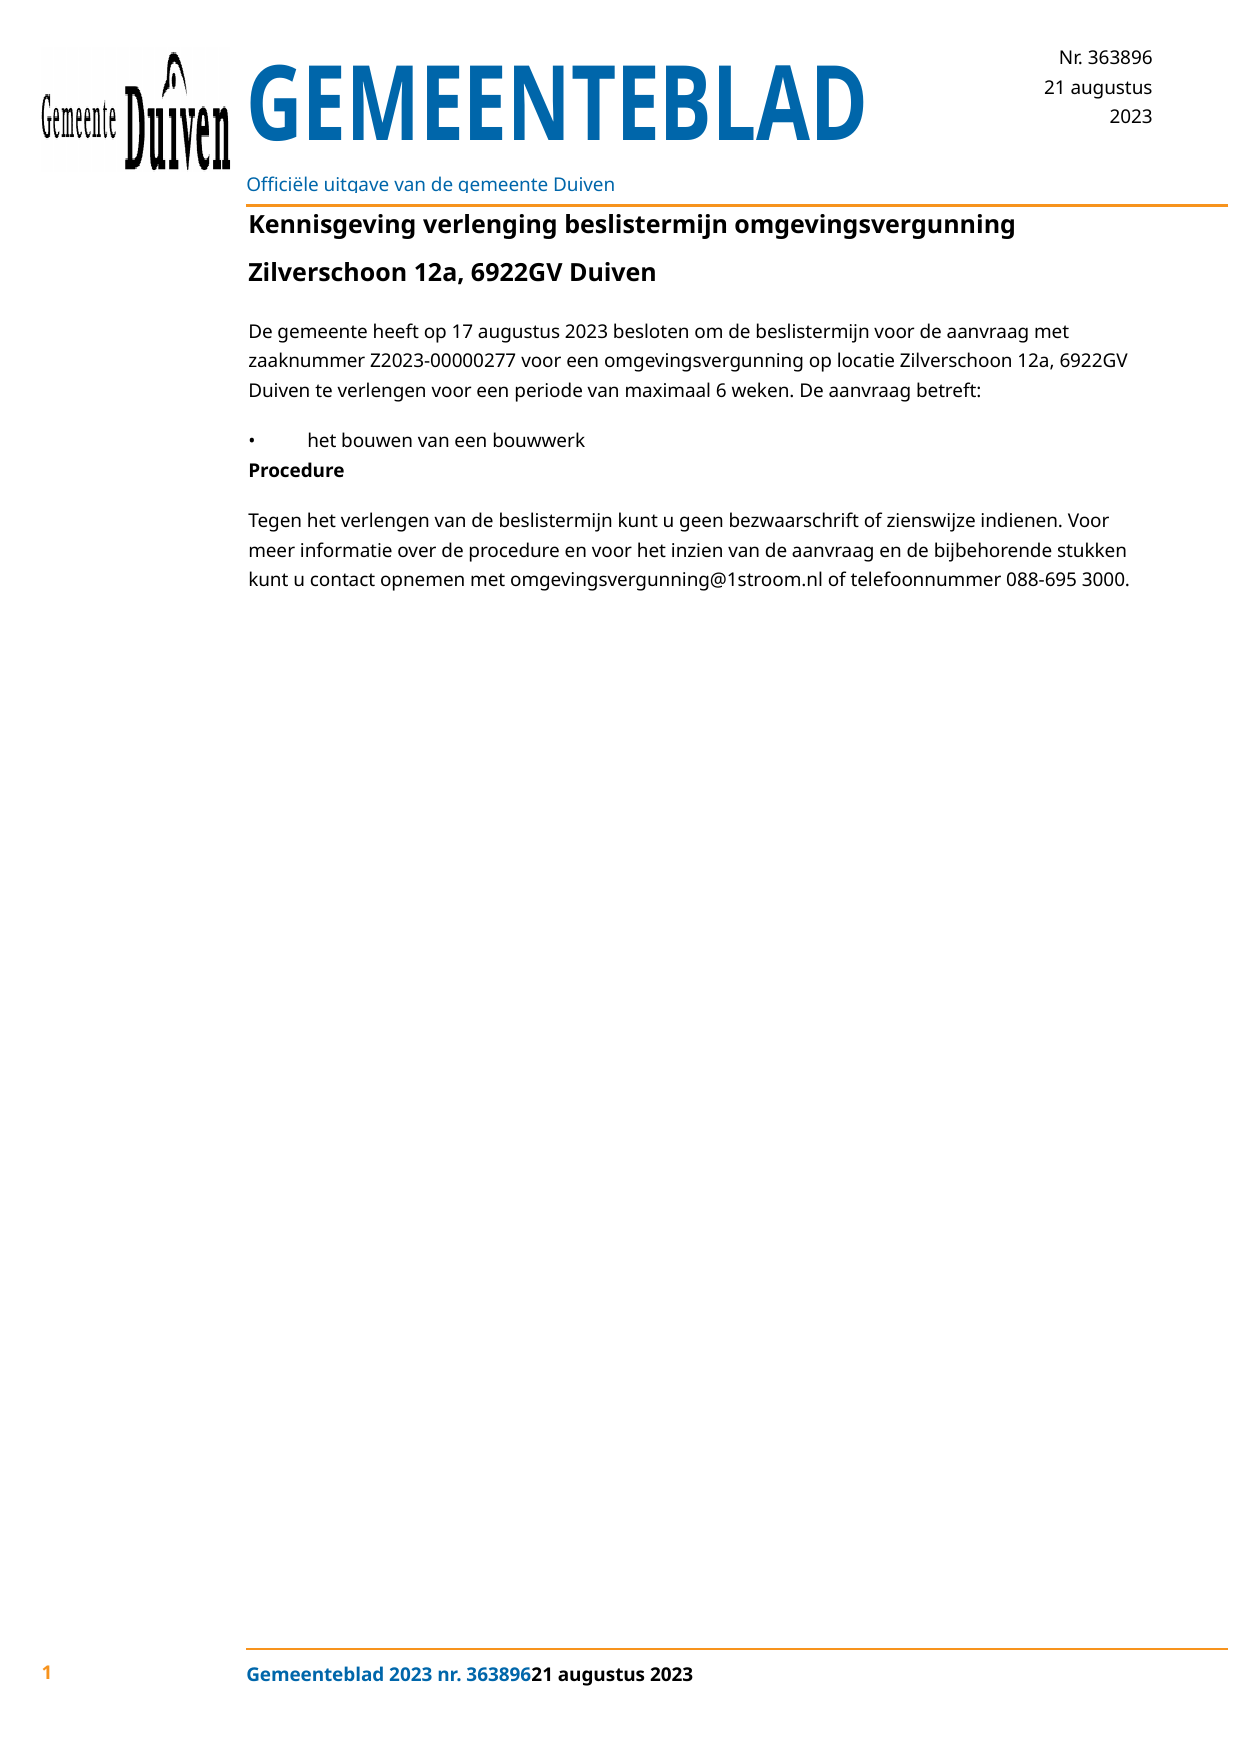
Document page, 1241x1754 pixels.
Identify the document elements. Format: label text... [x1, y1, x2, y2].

text De gemeente heeft op 17 augustus 2023 besloten om de beslistermijn voor de aanvraag met zaaknummer Z2023-00000277 voor een omgevingsvergunning op locatie Zilverschoon 12a, 6922GV Duiven te verlengen voor een periode van maximaal 6 weken. De aanvraag betreft: [248, 318, 1152, 403]
picture [41, 47, 231, 172]
list het bouwen van een bouwwerk [248, 427, 1152, 453]
text Kennisgeving verlenging beslistermijn omgevingsvergunning Zilverschoon 12a, 6922GV Duiven [248, 207, 1152, 288]
text Tegen het verlengen van de beslistermijn kunt u geen bezwaarschrift of zienswijze indienen. Voor meer informatie over de procedure en voor het inzien van de aanvraag en de bijbehorende stukken kunt u contact opnemen met omgevingsvergunning@1stroom.nl of telefoonnummer 088-695 3000. [248, 507, 1152, 592]
text Procedure [248, 457, 1152, 483]
